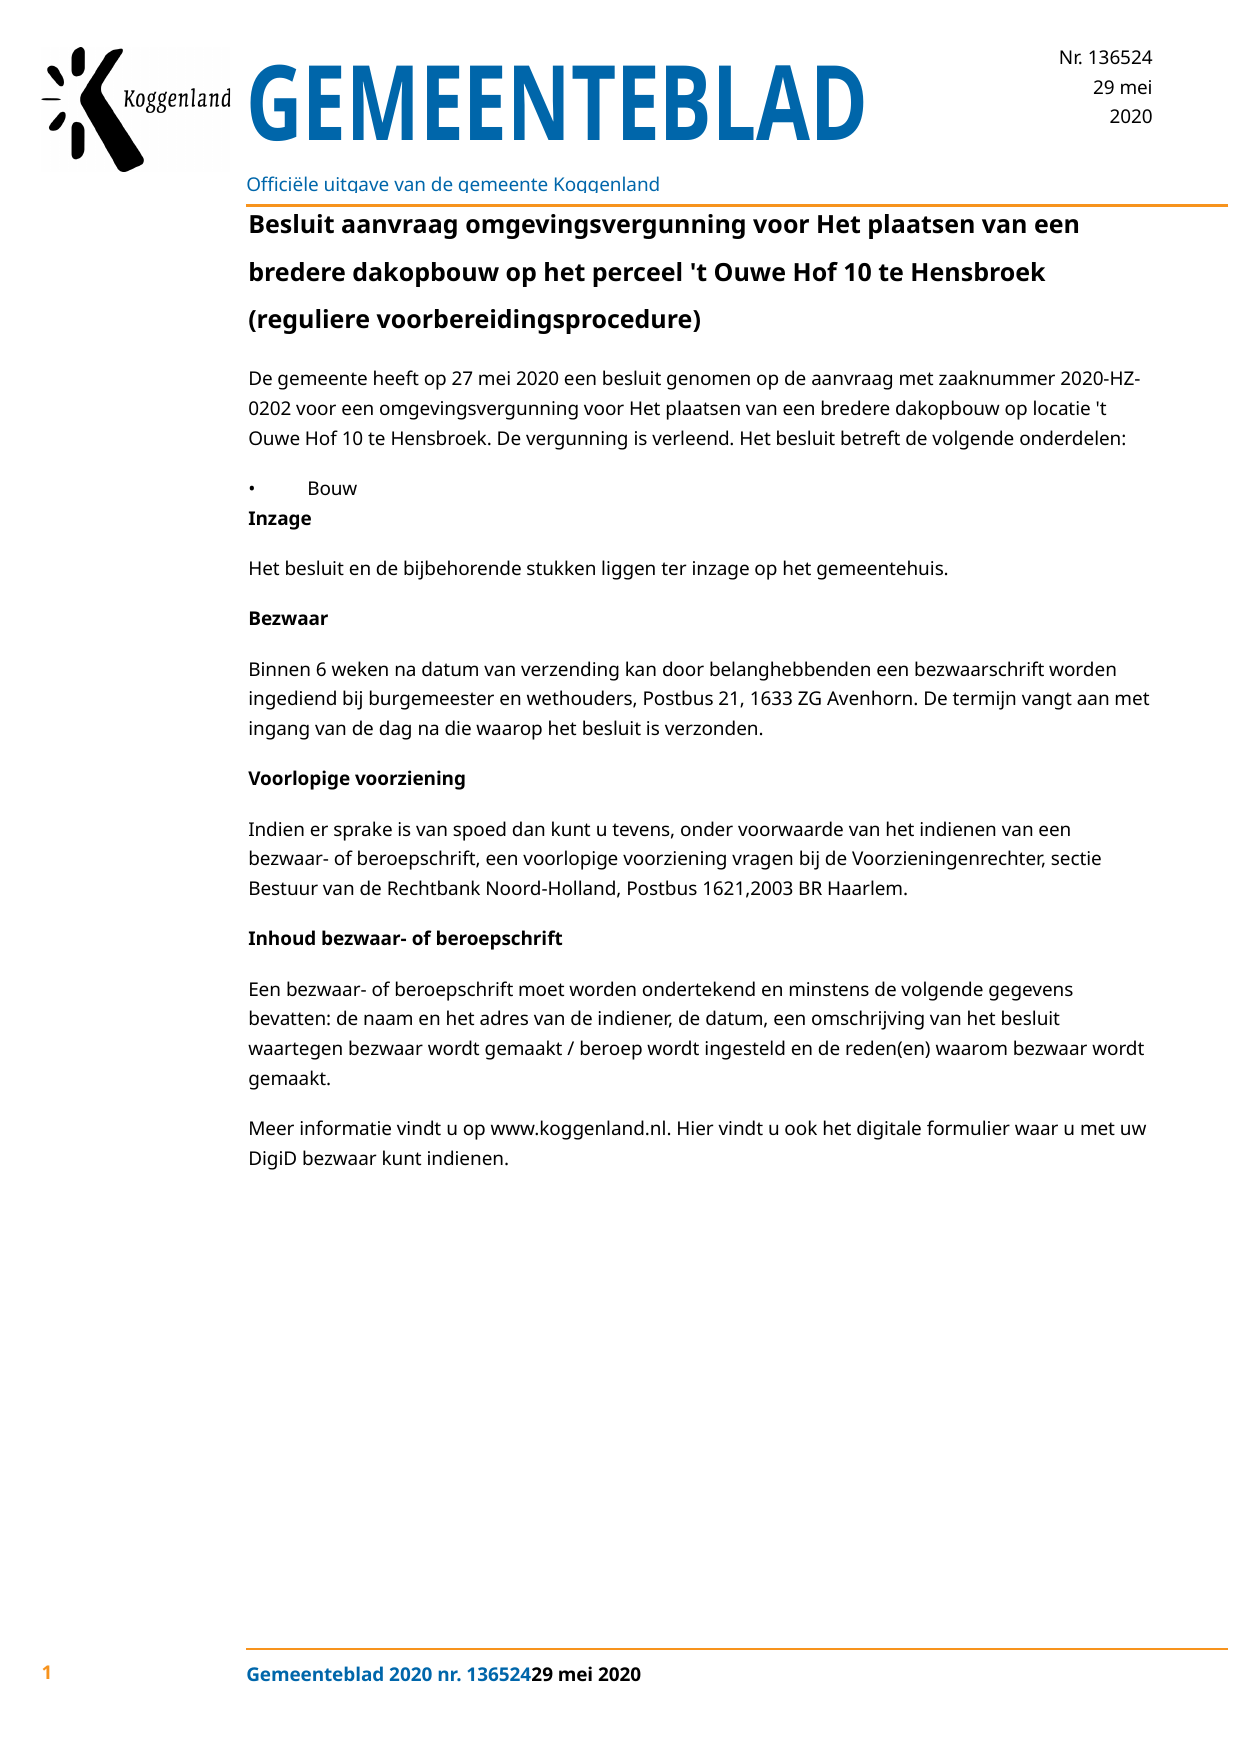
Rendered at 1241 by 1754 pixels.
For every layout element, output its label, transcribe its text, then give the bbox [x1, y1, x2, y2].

text Binnen 6 weken na datum van verzending kan door belanghebbenden een bezwaarschrift worden ingediend bij burgemeester en wethouders, Postbus 21, 1633 ZG Avenhorn. De termijn vangt aan met ingang van de dag na die waarop het besluit is verzonden. [248, 656, 1152, 741]
text Indien er sprake is van spoed dan kunt u tevens, onder voorwaarde van het indienen van een bezwaar- of beroepschrift, een voorlopige voorziening vragen bij de Voorzieningenrechter, sectie Bestuur van de Rechtbank Noord-Holland, Postbus 1621,2003 BR Haarlem. [248, 816, 1152, 901]
text Inhoud bezwaar- of beroepschrift [248, 926, 1152, 951]
text Bezwaar [248, 606, 1152, 631]
text Meer informatie vindt u op www.koggenland.nl. Hier vindt u ook het digitale formulier waar u met uw DigiD bezwaar kunt indienen. [248, 1115, 1152, 1170]
text Besluit aanvraag omgevingsvergunning voor Het plaatsen van een bredere dakopbouw op het perceel 't Ouwe Hof 10 te Hensbroek (reguliere voorbereidingsprocedure) [248, 207, 1152, 336]
text Het besluit en de bijbehorende stukken liggen ter inzage op het gemeentehuis. [248, 555, 1152, 581]
text Een bezwaar- of beroepschrift moet worden ondertekend en minstens de volgende gegevens bevatten: de naam en het adres van de indiener, de datum, een omschrijving van het besluit waartegen bezwaar wordt gemaakt / beroep wordt ingesteld en de reden(en) waarom bezwaar wordt gemaakt. [248, 976, 1152, 1090]
text Inzage [248, 505, 1152, 530]
picture [41, 47, 231, 172]
text Voorlopige voorziening [248, 766, 1152, 791]
text De gemeente heeft op 27 mei 2020 een besluit genomen op de aanvraag met zaaknummer 2020-HZ-0202 voor een omgevingsvergunning voor Het plaatsen van een bredere dakopbouw op locatie 't Ouwe Hof 10 te Hensbroek. De vergunning is verleend. Het besluit betreft de volgende onderdelen: [248, 366, 1152, 450]
list Bouw [248, 475, 1152, 501]
